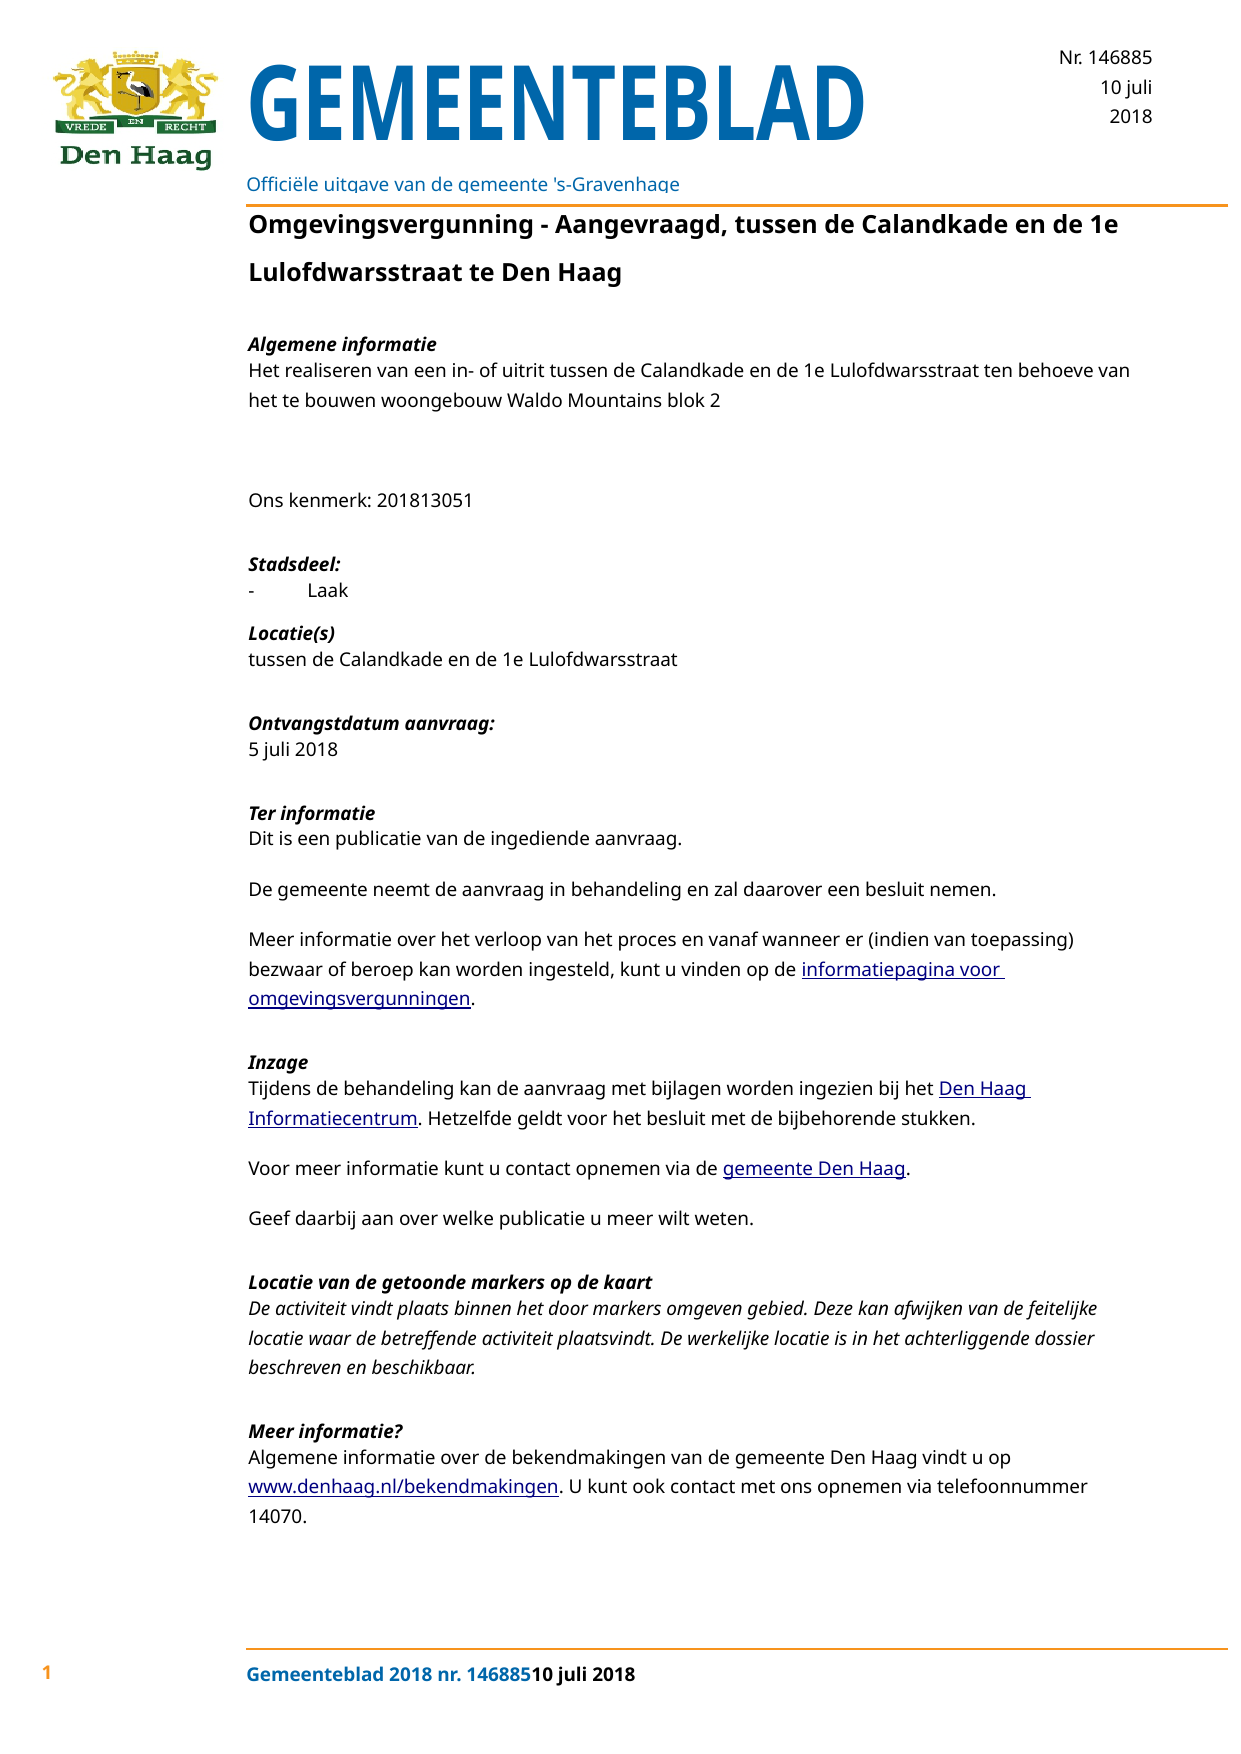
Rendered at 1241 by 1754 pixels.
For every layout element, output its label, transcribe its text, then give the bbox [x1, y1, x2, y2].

text Meer informatie over het verloop van het proces en vanaf wanneer er (indien van toepassing) bezwaar of beroep kan worden ingesteld, kunt u vinden op de informatiepagina voor omgevingsvergunningen. [248, 926, 1152, 1011]
text Inzage [248, 1049, 1152, 1075]
text Meer informatie? [248, 1418, 1152, 1444]
text tussen de Calandkade en de 1e Lulofdwarsstraat [248, 646, 1152, 672]
text Stadsdeel: [248, 552, 1152, 577]
text De gemeente neemt de aanvraag in behandeling en zal daarover een besluit nemen. [248, 876, 1152, 902]
text Locatie(s) [248, 620, 1152, 646]
text Geef daarbij aan over welke publicatie u meer wilt weten. [248, 1206, 1152, 1231]
list Laak [248, 577, 1152, 603]
text Ter informatie [248, 800, 1152, 826]
text Locatie van de getoonde markers op de kaart [248, 1269, 1152, 1295]
text Het realiseren van een in- of uitrit tussen de Calandkade en de 1e Lulofdwarsstraat ten behoeve van het te bouwen woongebouw Waldo Mountains blok 2 [248, 357, 1152, 412]
picture [41, 47, 231, 172]
text Ontvangstdatum aanvraag: [248, 710, 1152, 736]
text Ons kenmerk: 201813051 [248, 488, 1152, 513]
text Algemene informatie [248, 331, 1152, 357]
text Omgevingsvergunning - Aangevraagd, tussen de Calandkade en de 1e Lulofdwarsstraat te Den Haag [248, 207, 1152, 288]
text Voor meer informatie kunt u contact opnemen via de gemeente Den Haag. [248, 1155, 1152, 1181]
text De activiteit vindt plaats binnen het door markers omgeven gebied. Deze kan afwijken van de feitelijke locatie waar de betreffende activiteit plaatsvindt. De werkelijke locatie is in het achterliggende dossier beschreven en beschikbaar. [248, 1295, 1152, 1380]
text Tijdens de behandeling kan de aanvraag met bijlagen worden ingezien bij het Den Haag Informatiecentrum. Hetzelfde geldt voor het besluit met de bijbehorende stukken. [248, 1075, 1152, 1131]
text Dit is een publicatie van de ingediende aanvraag. [248, 826, 1152, 851]
text 5 juli 2018 [248, 736, 1152, 762]
text Algemene informatie over de bekendmakingen van de gemeente Den Haag vindt u op www.denhaag.nl/bekendmakingen. U kunt ook contact met ons opnemen via telefoonnummer 14070. [248, 1444, 1152, 1529]
